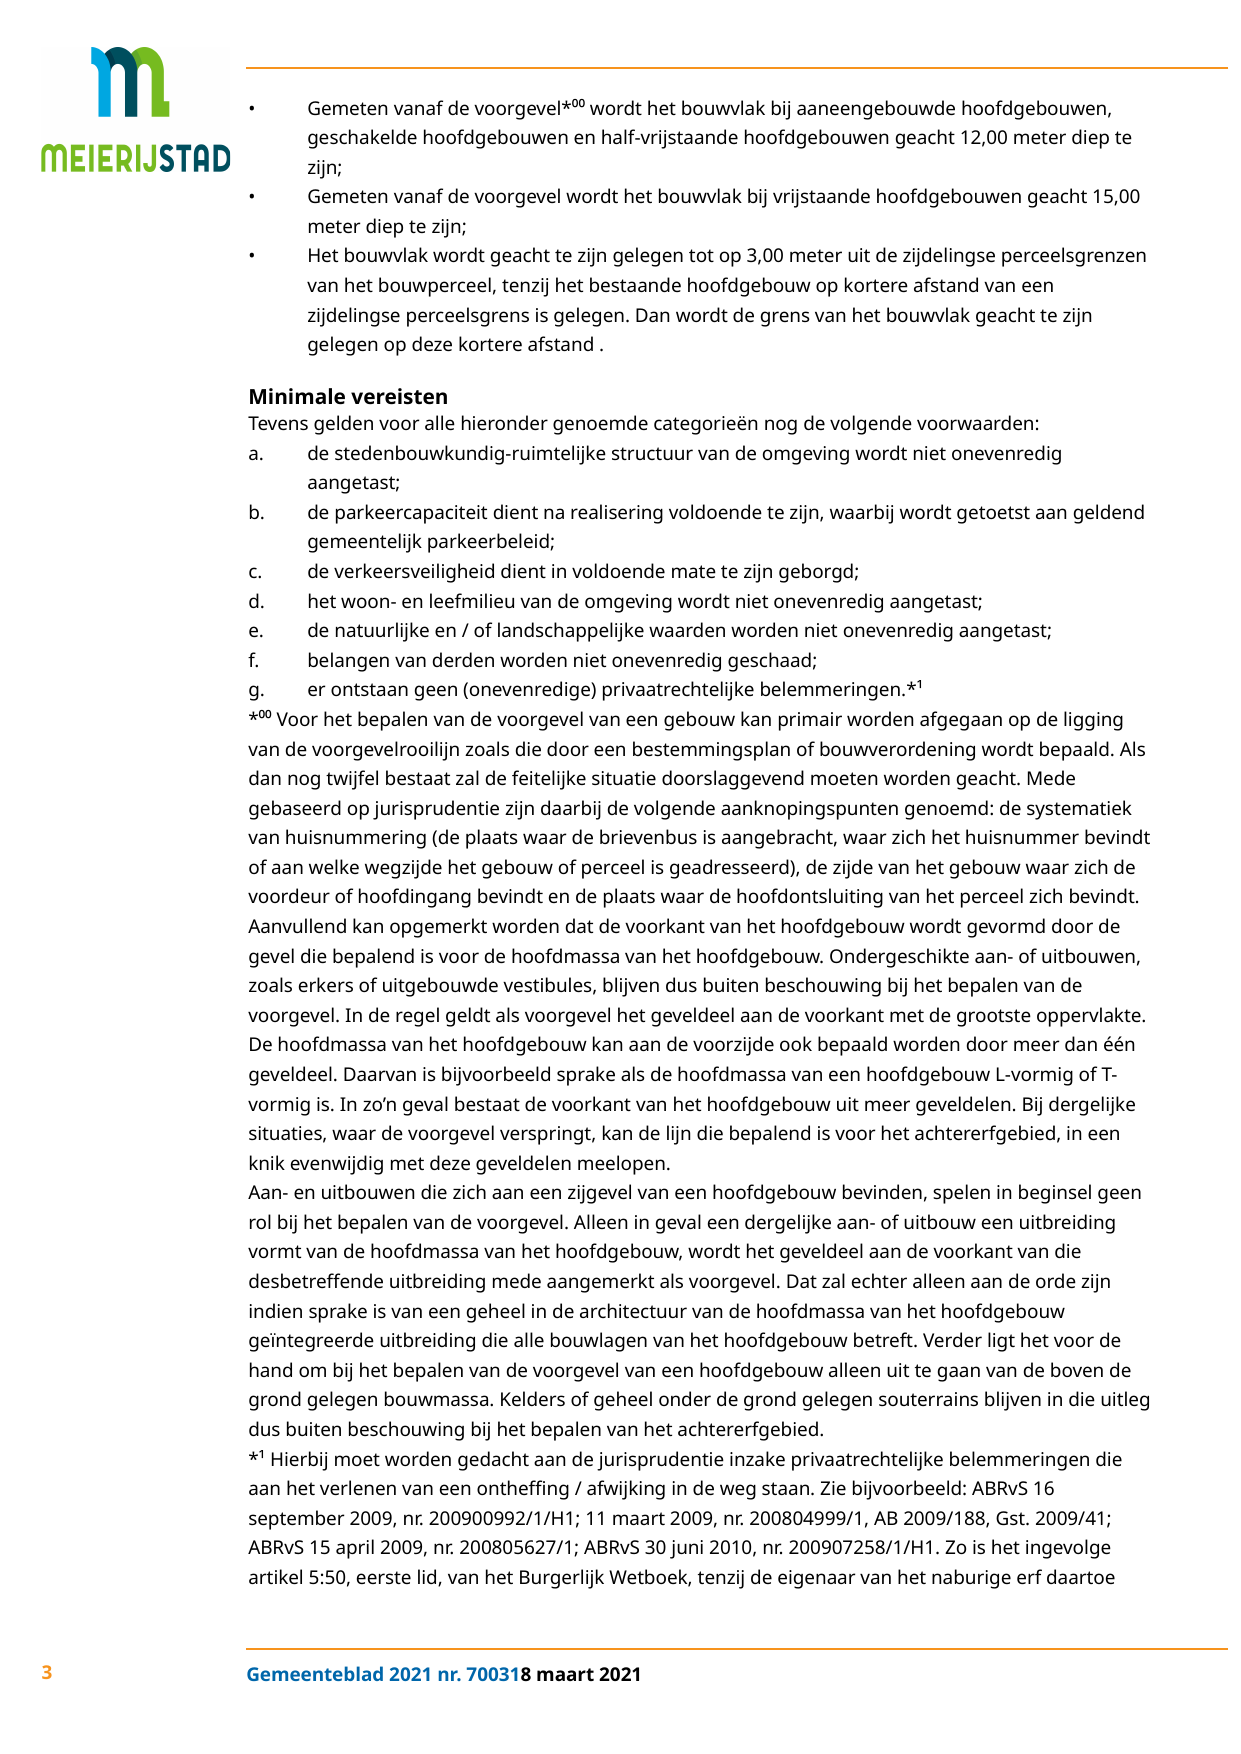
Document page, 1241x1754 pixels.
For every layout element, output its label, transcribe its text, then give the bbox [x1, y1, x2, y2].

list Gemeten vanaf de voorgevel*⁰⁰ wordt het bouwvlak bij aaneengebouwde hoofdgebouwen, geschakelde hoofdgebouwen en half-vrijstaande hoofdgebouwen geacht 12,00 meter diep te zijn; [248, 95, 1152, 180]
list de stedenbouwkundig-ruimtelijke structuur van de omgeving wordt niet onevenredig aangetast; [248, 440, 1152, 495]
text *¹ Hierbij moet worden gedacht aan de jurisprudentie inzake privaatrechtelijke belemmeringen die aan het verlenen van een ontheffing / afwijking in de weg staan. Zie bijvoorbeeld: ABRvS 16 september 2009, nr. 200900992/1/H1; 11 maart 2009, nr. 200804999/1, AB 2009/188, Gst. 2009/41; ABRvS 15 april 2009, nr. 200805627/1; ABRvS 30 juni 2010, nr. 200907258/1/H1. Zo is het ingevolge artikel 5:50, eerste lid, van het Burgerlijk Wetboek, tenzij de eigenaar van het naburige erf daartoe [248, 1446, 1152, 1590]
picture [41, 47, 231, 172]
list de parkeercapaciteit dient na realisering voldoende te zijn, waarbij wordt getoetst aan geldend gemeentelijk parkeerbeleid; [248, 499, 1152, 554]
list de natuurlijke en / of landschappelijke waarden worden niet onevenredig aangetast; [248, 617, 1152, 643]
text Tevens gelden voor alle hieronder genoemde categorieën nog de volgende voorwaarden: [248, 410, 1152, 436]
text Aan- en uitbouwen die zich aan een zijgevel van een hoofdgebouw bevinden, spelen in beginsel geen rol bij het bepalen van de voorgevel. Alleen in geval een dergelijke aan- of uitbouw een uitbreiding vormt van de hoofdmassa van het hoofdgebouw, wordt het geveldeel aan de voorkant van die desbetreffende uitbreiding mede aangemerkt als voorgevel. Dat zal echter alleen aan de orde zijn indien sprake is van een geheel in de architectuur van de hoofdmassa van het hoofdgebouw geïntegreerde uitbreiding die alle bouwlagen van het hoofdgebouw betreft. Verder ligt het voor de hand om bij het bepalen van de voorgevel van een hoofdgebouw alleen uit te gaan van de boven de grond gelegen bouwmassa. Kelders of geheel onder de grond gelegen souterrains blijven in die uitleg dus buiten beschouwing bij het bepalen van het achtererfgebied. [248, 1179, 1152, 1442]
list de verkeersveiligheid dient in voldoende mate te zijn geborgd; [248, 558, 1152, 584]
list het woon- en leefmilieu van de omgeving wordt niet onevenredig aangetast; [248, 588, 1152, 613]
text *⁰⁰ Voor het bepalen van de voorgevel van een gebouw kan primair worden afgegaan op de ligging van de voorgevelrooilijn zoals die door een bestemmingsplan of bouwverordening wordt bepaald. Als dan nog twijfel bestaat zal de feitelijke situatie doorslaggevend moeten worden geacht. Mede gebaseerd op jurisprudentie zijn daarbij de volgende aanknopingspunten genoemd: de systematiek van huisnummering (de plaats waar de brievenbus is aangebracht, waar zich het huisnummer bevindt of aan welke wegzijde het gebouw of perceel is geadresseerd), de zijde van het gebouw waar zich de voordeur of hoofdingang bevindt en de plaats waar de hoofdontsluiting van het perceel zich bevindt. [248, 706, 1152, 909]
list belangen van derden worden niet onevenredig geschaad; [248, 647, 1152, 673]
text Aanvullend kan opgemerkt worden dat de voorkant van het hoofdgebouw wordt gevormd door de gevel die bepalend is voor de hoofdmassa van het hoofdgebouw. Ondergeschikte aan- of uitbouwen, zoals erkers of uitgebouwde vestibules, blijven dus buiten beschouwing bij het bepalen van de voorgevel. In de regel geldt als voorgevel het geveldeel aan de voorkant met de grootste oppervlakte. De hoofdmassa van het hoofdgebouw kan aan de voorzijde ook bepaald worden door meer dan één geveldeel. Daarvan is bijvoorbeeld sprake als de hoofdmassa van een hoofdgebouw L-vormig of T-vormig is. In zo’n geval bestaat de voorkant van het hoofdgebouw uit meer geveldelen. Bij dergelijke situaties, waar de voorgevel verspringt, kan de lijn die bepalend is voor het achtererfgebied, in een knik evenwijdig met deze geveldelen meelopen. [248, 913, 1152, 1176]
list er ontstaan geen (onevenredige) privaatrechtelijke belemmeringen.*¹ [248, 677, 1152, 702]
list Het bouwvlak wordt geacht te zijn gelegen tot op 3,00 meter uit de zijdelingse perceelsgrenzen van het bouwperceel, tenzij het bestaande hoofdgebouw op kortere afstand van een zijdelingse perceelsgrens is gelegen. Dan wordt de grens van het bouwvlak geacht te zijn gelegen op deze kortere afstand . [248, 243, 1152, 357]
list Gemeten vanaf de voorgevel wordt het bouwvlak bij vrijstaande hoofdgebouwen geacht 15,00 meter diep te zijn; [248, 183, 1152, 239]
text Minimale vereisten [248, 382, 1152, 410]
